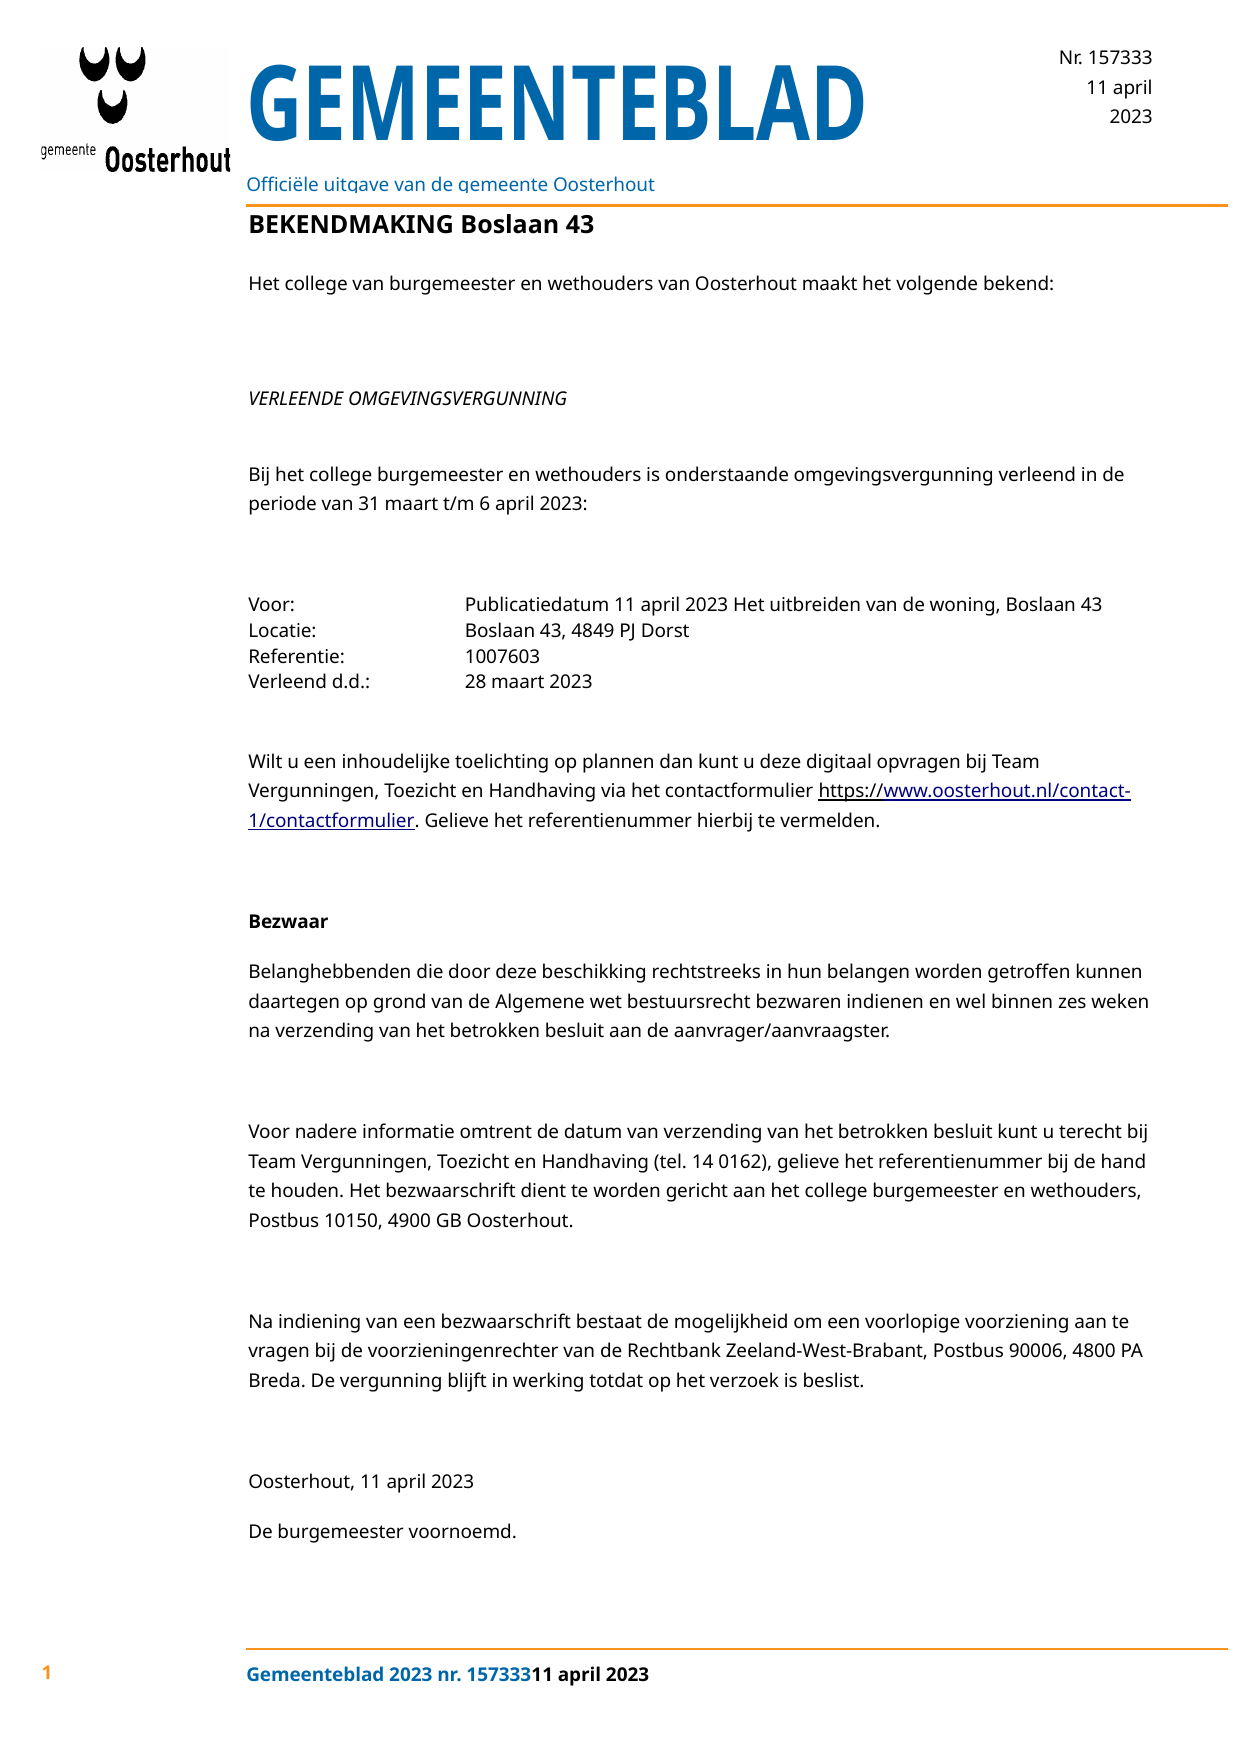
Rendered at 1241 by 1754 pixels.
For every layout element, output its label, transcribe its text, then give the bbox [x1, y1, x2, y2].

table_cell Referentie: [248, 643, 464, 668]
text Voor nadere informatie omtrent de datum van verzending van het betrokken besluit kunt u terecht bij Team Vergunningen, Toezicht en Handhaving (tel. 14 0162), gelieve het referentienummer bij de hand te houden. Het bezwaarschrift dient te worden gericht aan het college burgemeester en wethouders, Postbus 10150, 4900 GB Oosterhout. [248, 1118, 1152, 1233]
table_header Publicatiedatum 11 april 2023 Het uitbreiden van de woning, Boslaan 43 [465, 591, 1152, 617]
table_cell 1007603 [465, 643, 1152, 668]
text De burgemeester voornoemd. [248, 1518, 1152, 1544]
table_cell Verleend d.d.: [248, 669, 464, 694]
table_header Voor: [248, 591, 464, 617]
table_cell Locatie: [248, 617, 464, 643]
table_cell Boslaan 43, 4849 PJ Dorst [465, 617, 1152, 643]
text Bezwaar [248, 908, 1152, 934]
text Na indiening van een bezwaarschrift bestaat de mogelijkheid om een voorlopige voorziening aan te vragen bij de voorzieningenrechter van de Rechtbank Zeeland-West-Brabant, Postbus 90006, 4800 PA Breda. De vergunning blijft in werking totdat op het verzoek is beslist. [248, 1308, 1152, 1393]
table_cell 28 maart 2023 [465, 669, 1152, 694]
text Oosterhout, 11 april 2023 [248, 1468, 1152, 1494]
text Bij het college burgemeester en wethouders is onderstaande omgevingsvergunning verleend in de periode van 31 maart t/m 6 april 2023: [248, 461, 1152, 516]
text VERLEENDE OMGEVINGSVERGUNNING [248, 385, 1152, 410]
text Het college van burgemeester en wethouders van Oosterhout maakt het volgende bekend: [248, 270, 1152, 296]
text Wilt u een inhoudelijke toelichting op plannen dan kunt u deze digitaal opvragen bij Team Vergunningen, Toezicht en Handhaving via het contactformulier https://www.oosterhout.nl/contact-1/contactformulier. Gelieve het referentienummer hierbij te vermelden. [248, 748, 1152, 833]
text Belanghebbenden die door deze beschikking rechtstreeks in hun belangen worden getroffen kunnen daartegen op grond van de Algemene wet bestuursrecht bezwaren indienen en wel binnen zes weken na verzending van het betrokken besluit aan de aanvrager/aanvraagster. [248, 958, 1152, 1043]
text BEKENDMAKING Boslaan 43 [248, 207, 1152, 241]
picture [41, 47, 231, 172]
